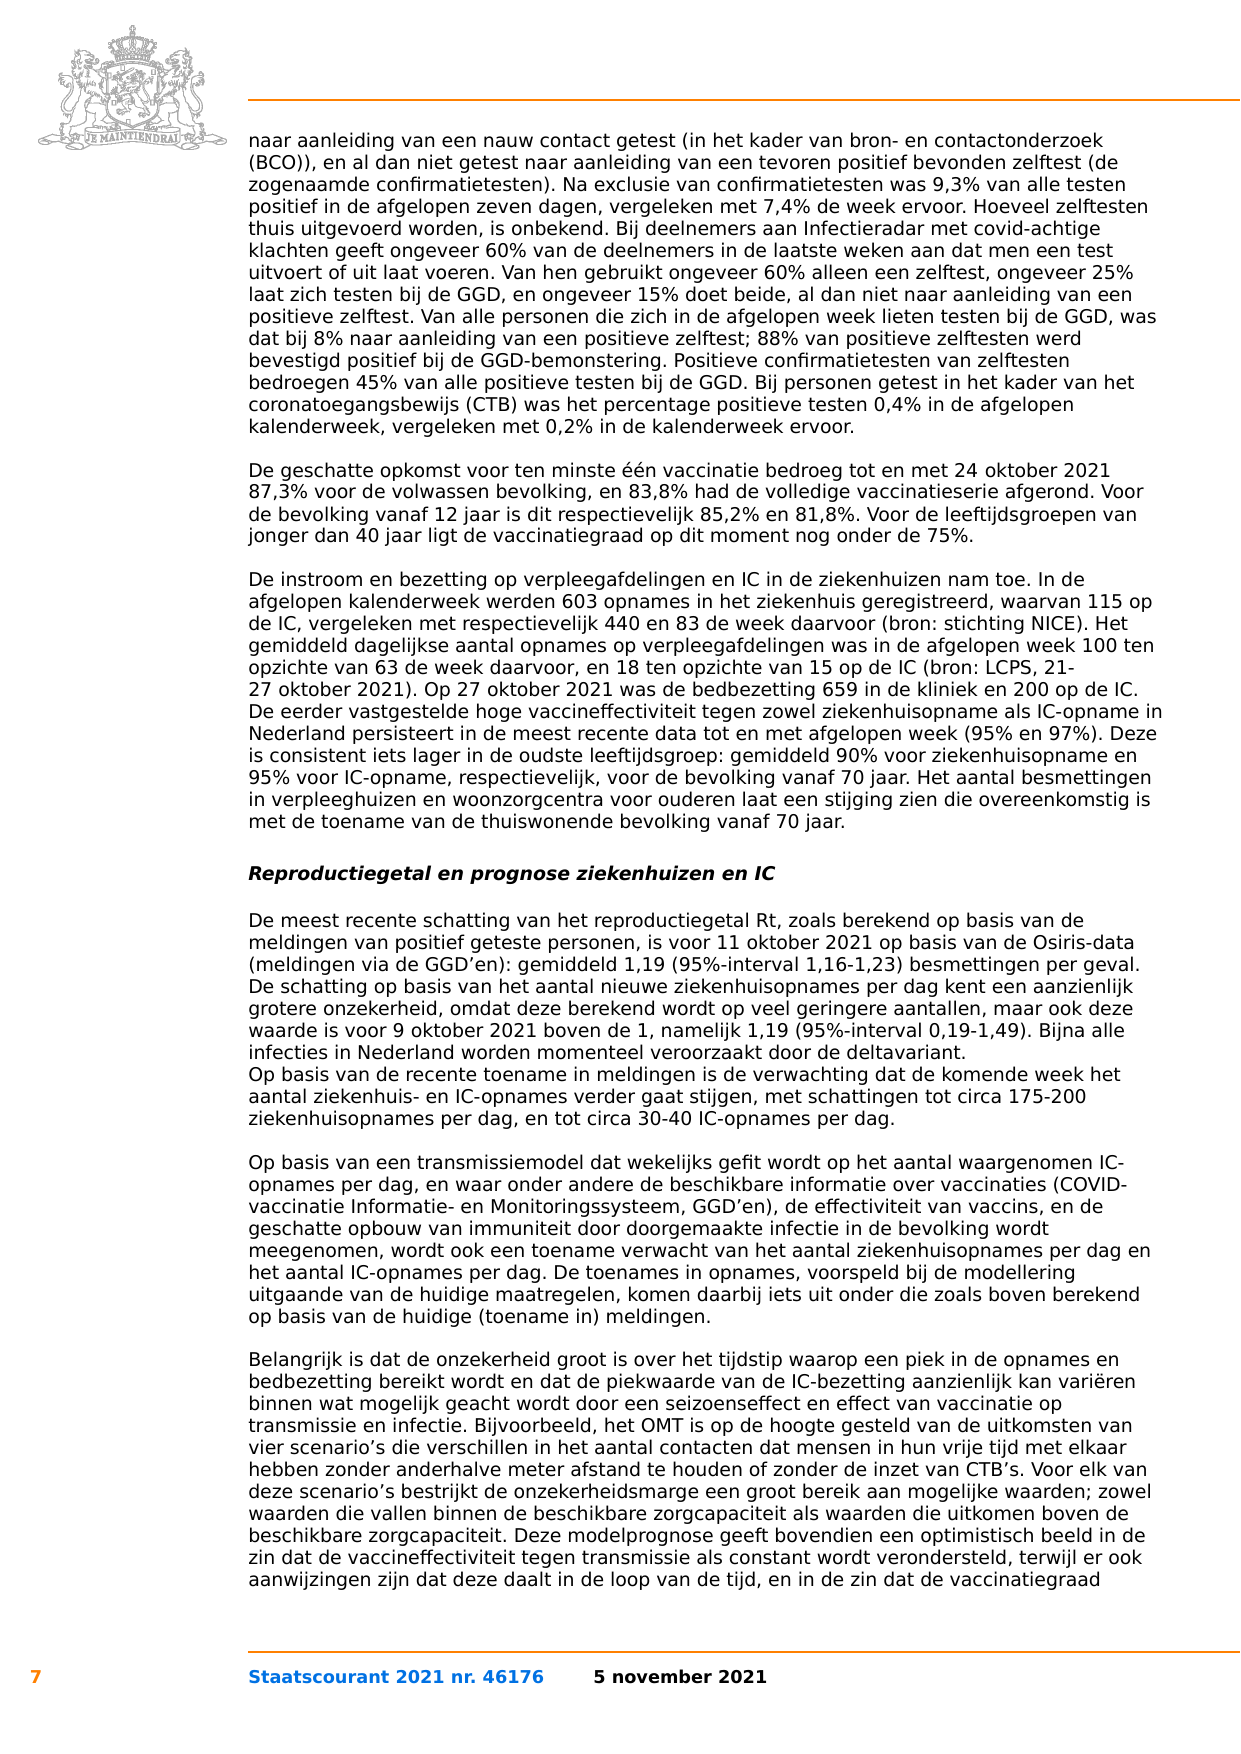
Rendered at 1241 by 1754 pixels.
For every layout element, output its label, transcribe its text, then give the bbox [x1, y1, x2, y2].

subtitle Reproductiegetal en prognose ziekenhuizen en IC [248, 863, 1163, 885]
picture [38, 25, 227, 150]
text De instroom en bezetting op verpleegafdelingen en IC in de ziekenhuizen nam toe. In de afgelopen kalenderweek werden 603 opnames in het ziekenhuis geregistreerd, waarvan 115 op de IC, vergeleken met respectievelijk 440 en 83 de week daarvoor (bron: stichting NICE). Het gemiddeld dagelijkse aantal opnames op verpleegafdelingen was in de afgelopen week 100 ten opzichte van 63 de week daarvoor, en 18 ten opzichte van 15 op de IC (bron: LCPS, 21-27 oktober 2021). Op 27 oktober 2021 was de bedbezetting 659 in de kliniek en 200 op de IC. De eerder vastgestelde hoge vaccineffectiviteit tegen zowel ziekenhuisopname als IC-opname in Nederland persisteert in de meest recente data tot en met afgelopen week (95% en 97%). Deze is consistent iets lager in de oudste leeftijdsgroep: gemiddeld 90% voor ziekenhuisopname en 95% voor IC-opname, respectievelijk, voor de bevolking vanaf 70 jaar. Het aantal besmettingen in verpleeghuizen en woonzorgcentra voor ouderen laat een stijging zien die overeenkomstig is met de toename van de thuiswonende bevolking vanaf 70 jaar. [248, 569, 1163, 833]
text Op basis van de recente toename in meldingen is de verwachting dat de komende week het aantal ziekenhuis- en IC-opnames verder gaat stijgen, met schattingen tot circa 175-200 ziekenhuisopnames per dag, en tot circa 30-40 IC-opnames per dag. [248, 1064, 1163, 1130]
text Op basis van een transmissiemodel dat wekelijks gefit wordt op het aantal waargenomen IC-opnames per dag, en waar onder andere de beschikbare informatie over vaccinaties (COVID-vaccinatie Informatie- en Monitoringssysteem, GGD’en), de effectiviteit van vaccins, en de geschatte opbouw van immuniteit door doorgemaakte infectie in de bevolking wordt meegenomen, wordt ook een toename verwacht van het aantal ziekenhuisopnames per dag en het aantal IC-opnames per dag. De toenames in opnames, voorspeld bij de modellering uitgaande van de huidige maatregelen, komen daarbij iets uit onder die zoals boven berekend op basis van de huidige (toename in) meldingen. [248, 1152, 1163, 1327]
text De geschatte opkomst voor ten minste één vaccinatie bedroeg tot en met 24 oktober 2021 87,3% voor de volwassen bevolking, en 83,8% had de volledige vaccinatieserie afgerond. Voor de bevolking vanaf 12 jaar is dit respectievelijk 85,2% en 81,8%. Voor de leeftijdsgroepen van jonger dan 40 jaar ligt de vaccinatiegraad op dit moment nog onder de 75%. [248, 459, 1163, 547]
text naar aanleiding van een nauw contact getest (in het kader van bron- en contactonderzoek (BCO)), en al dan niet getest naar aanleiding van een tevoren positief bevonden zelftest (de zogenaamde confirmatietesten). Na exclusie van confirmatietesten was 9,3% van alle testen positief in de afgelopen zeven dagen, vergeleken met 7,4% de week ervoor. Hoeveel zelftesten thuis uitgevoerd worden, is onbekend. Bij deelnemers aan Infectieradar met covid-achtige klachten geeft ongeveer 60% van de deelnemers in de laatste weken aan dat men een test uitvoert of uit laat voeren. Van hen gebruikt ongeveer 60% alleen een zelftest, ongeveer 25% laat zich testen bij de GGD, en ongeveer 15% doet beide, al dan niet naar aanleiding van een positieve zelftest. Van alle personen die zich in de afgelopen week lieten testen bij de GGD, was dat bij 8% naar aanleiding van een positieve zelftest; 88% van positieve zelftesten werd bevestigd positief bij de GGD-bemonstering. Positieve confirmatietesten van zelftesten bedroegen 45% van alle positieve testen bij de GGD. Bij personen getest in het kader van het coronatoegangsbewijs (CTB) was het percentage positieve testen 0,4% in de afgelopen kalenderweek, vergeleken met 0,2% in de kalenderweek ervoor. [248, 130, 1163, 438]
text Belangrijk is dat de onzekerheid groot is over het tijdstip waarop een piek in de opnames en bedbezetting bereikt wordt en dat de piekwaarde van de IC-bezetting aanzienlijk kan variëren binnen wat mogelijk geacht wordt door een seizoenseffect en effect van vaccinatie op transmissie en infectie. Bijvoorbeeld, het OMT is op de hoogte gesteld van de uitkomsten van vier scenario’s die verschillen in het aantal contacten dat mensen in hun vrije tijd met elkaar hebben zonder anderhalve meter afstand te houden of zonder de inzet van CTB’s. Voor elk van deze scenario’s bestrijkt de onzekerheidsmarge een groot bereik aan mogelijke waarden; zowel waarden die vallen binnen de beschikbare zorgcapaciteit als waarden die uitkomen boven de beschikbare zorgcapaciteit. Deze modelprognose geeft bovendien een optimistisch beeld in de zin dat de vaccineffectiviteit tegen transmissie als constant wordt verondersteld, terwijl er ook aanwijzingen zijn dat deze daalt in de loop van de tijd, en in de zin dat de vaccinatiegraad [248, 1349, 1163, 1591]
text De meest recente schatting van het reproductiegetal Rt, zoals berekend op basis van de meldingen van positief geteste personen, is voor 11 oktober 2021 op basis van de Osiris-data (meldingen via de GGD’en): gemiddeld 1,19 (95%-interval 1,16-1,23) besmettingen per geval. De schatting op basis van het aantal nieuwe ziekenhuisopnames per dag kent een aanzienlijk grotere onzekerheid, omdat deze berekend wordt op veel geringere aantallen, maar ook deze waarde is voor 9 oktober 2021 boven de 1, namelijk 1,19 (95%-interval 0,19-1,49). Bijna alle infecties in Nederland worden momenteel veroorzaakt door de deltavariant. [248, 910, 1163, 1064]
